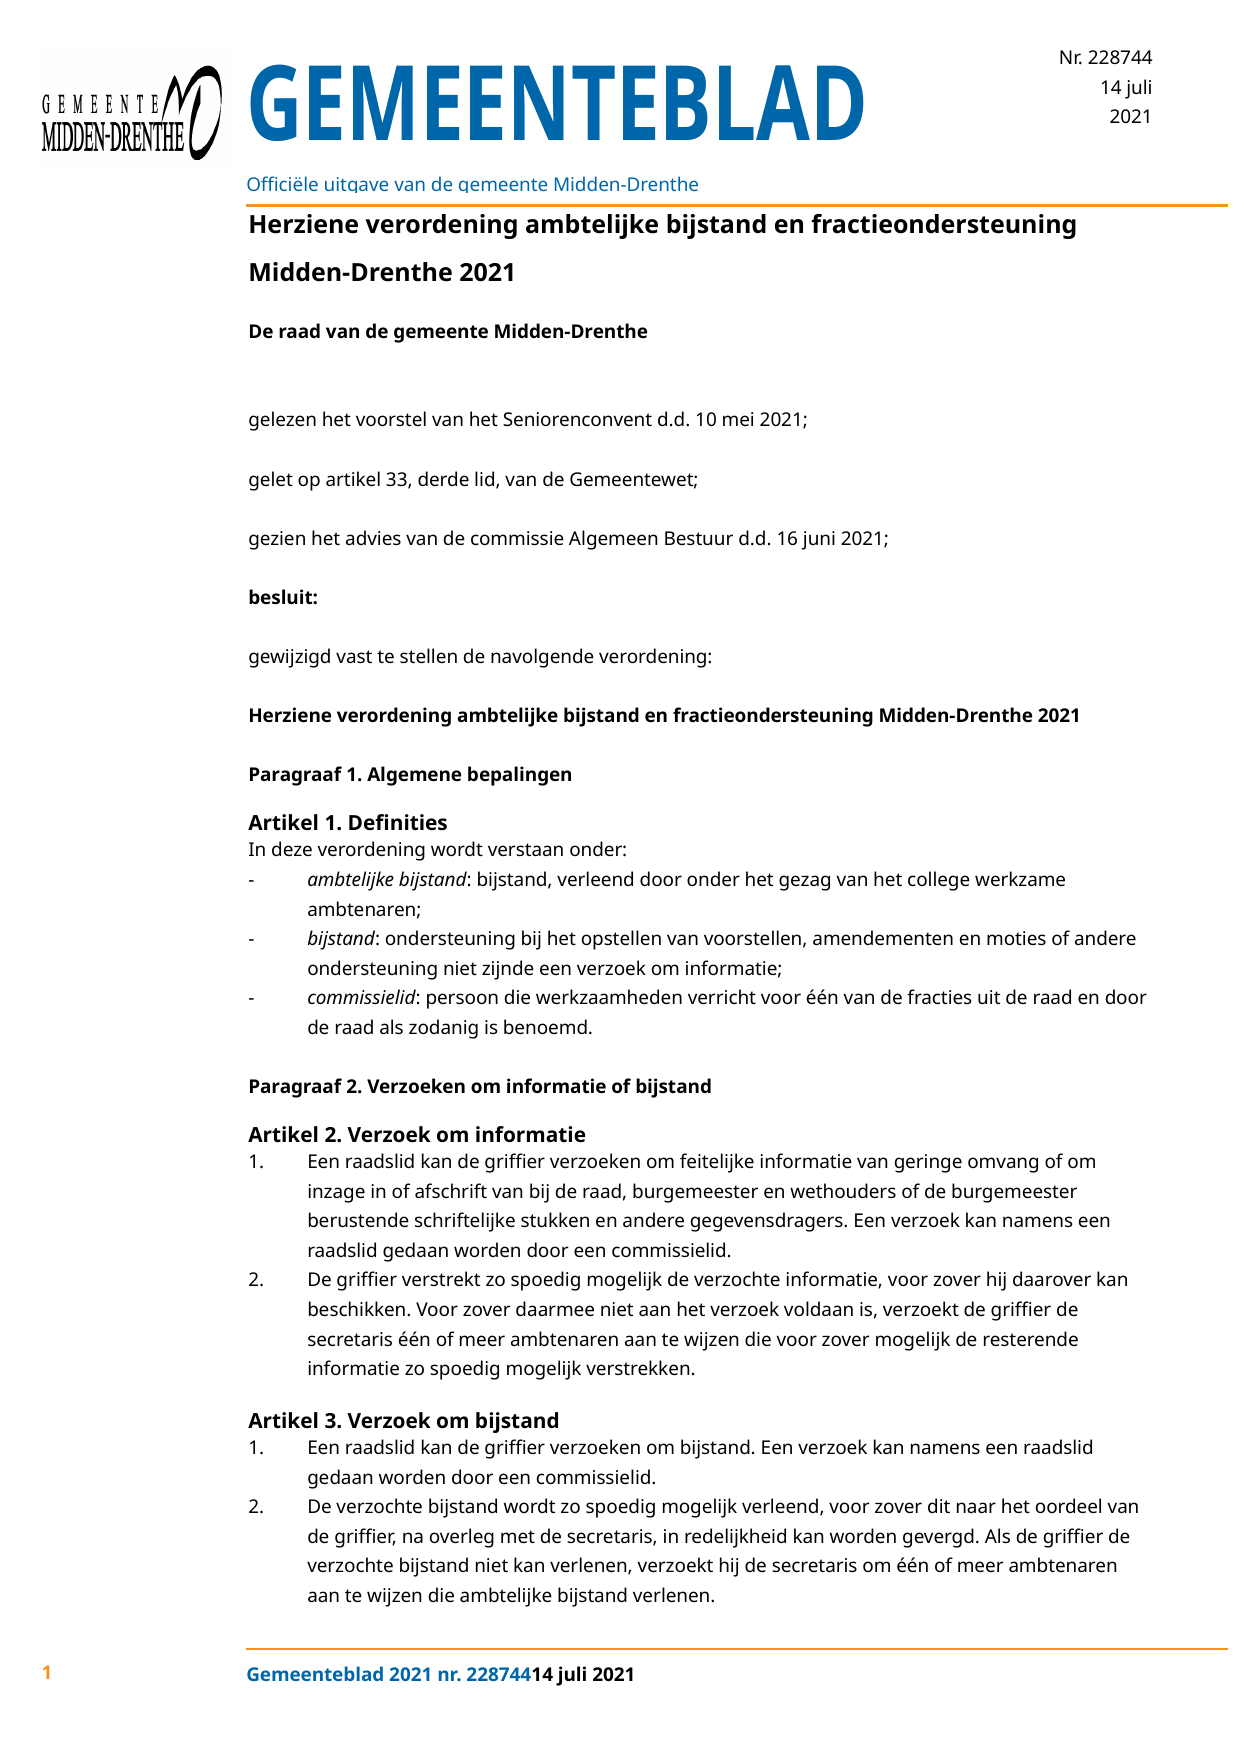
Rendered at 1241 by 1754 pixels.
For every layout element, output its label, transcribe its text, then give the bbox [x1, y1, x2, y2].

text De raad van de gemeente Midden-Drenthe [248, 318, 1152, 344]
text Herziene verordening ambtelijke bijstand en fractieondersteuning Midden-Drenthe 2021 [248, 702, 1152, 728]
text Paragraaf 2. Verzoeken om informatie of bijstand [248, 1073, 1152, 1099]
picture [41, 47, 231, 172]
list Een raadslid kan de griffier verzoeken om feitelijke informatie van geringe omvang of om inzage in of afschrift van bij de raad, burgemeester en wethouders of de burgemeester berustende schriftelijke stukken en andere gegevensdragers. Een verzoek kan namens een raadslid gedaan worden door een commissielid. [248, 1148, 1152, 1263]
text Artikel 3. Verzoek om bijstand [248, 1406, 1152, 1434]
list commissielid: persoon die werkzaamheden verricht voor één van de fracties uit de raad en door de raad als zodanig is benoemd. [248, 984, 1152, 1040]
list Een raadslid kan de griffier verzoeken om bijstand. Een verzoek kan namens een raadslid gedaan worden door een commissielid. [248, 1434, 1152, 1489]
list De verzochte bijstand wordt zo spoedig mogelijk verleend, voor zover dit naar het oordeel van de griffier, na overleg met de secretaris, in redelijkheid kan worden gevergd. Als de griffier de verzochte bijstand niet kan verlenen, verzoekt hij de secretaris om één of meer ambtenaren aan te wijzen die ambtelijke bijstand verlenen. [248, 1493, 1152, 1608]
text Artikel 2. Verzoek om informatie [248, 1120, 1152, 1148]
list De griffier verstrekt zo spoedig mogelijk de verzochte informatie, voor zover hij daarover kan beschikken. Voor zover daarmee niet aan het verzoek voldaan is, verzoekt de griffier de secretaris één of meer ambtenaren aan te wijzen die voor zover mogelijk de resterende informatie zo spoedig mogelijk verstrekken. [248, 1267, 1152, 1381]
text gelezen het voorstel van het Seniorenconvent d.d. 10 mei 2021; [248, 407, 1152, 432]
text gelet op artikel 33, derde lid, van de Gemeentewet; [248, 466, 1152, 492]
text Paragraaf 1. Algemene bepalingen [248, 762, 1152, 787]
text Herziene verordening ambtelijke bijstand en fractieondersteuning Midden-Drenthe 2021 [248, 207, 1152, 288]
list ambtelijke bijstand: bijstand, verleend door onder het gezag van het college werkzame ambtenaren; [248, 866, 1152, 922]
text gewijzigd vast te stellen de navolgende verordening: [248, 643, 1152, 669]
text In deze verordening wordt verstaan onder: [248, 837, 1152, 862]
list bijstand: ondersteuning bij het opstellen van voorstellen, amendementen en moties of andere ondersteuning niet zijnde een verzoek om informatie; [248, 925, 1152, 981]
text Artikel 1. Definities [248, 808, 1152, 837]
text gezien het advies van de commissie Algemeen Bestuur d.d. 16 juni 2021; [248, 525, 1152, 551]
text besluit: [248, 584, 1152, 610]
